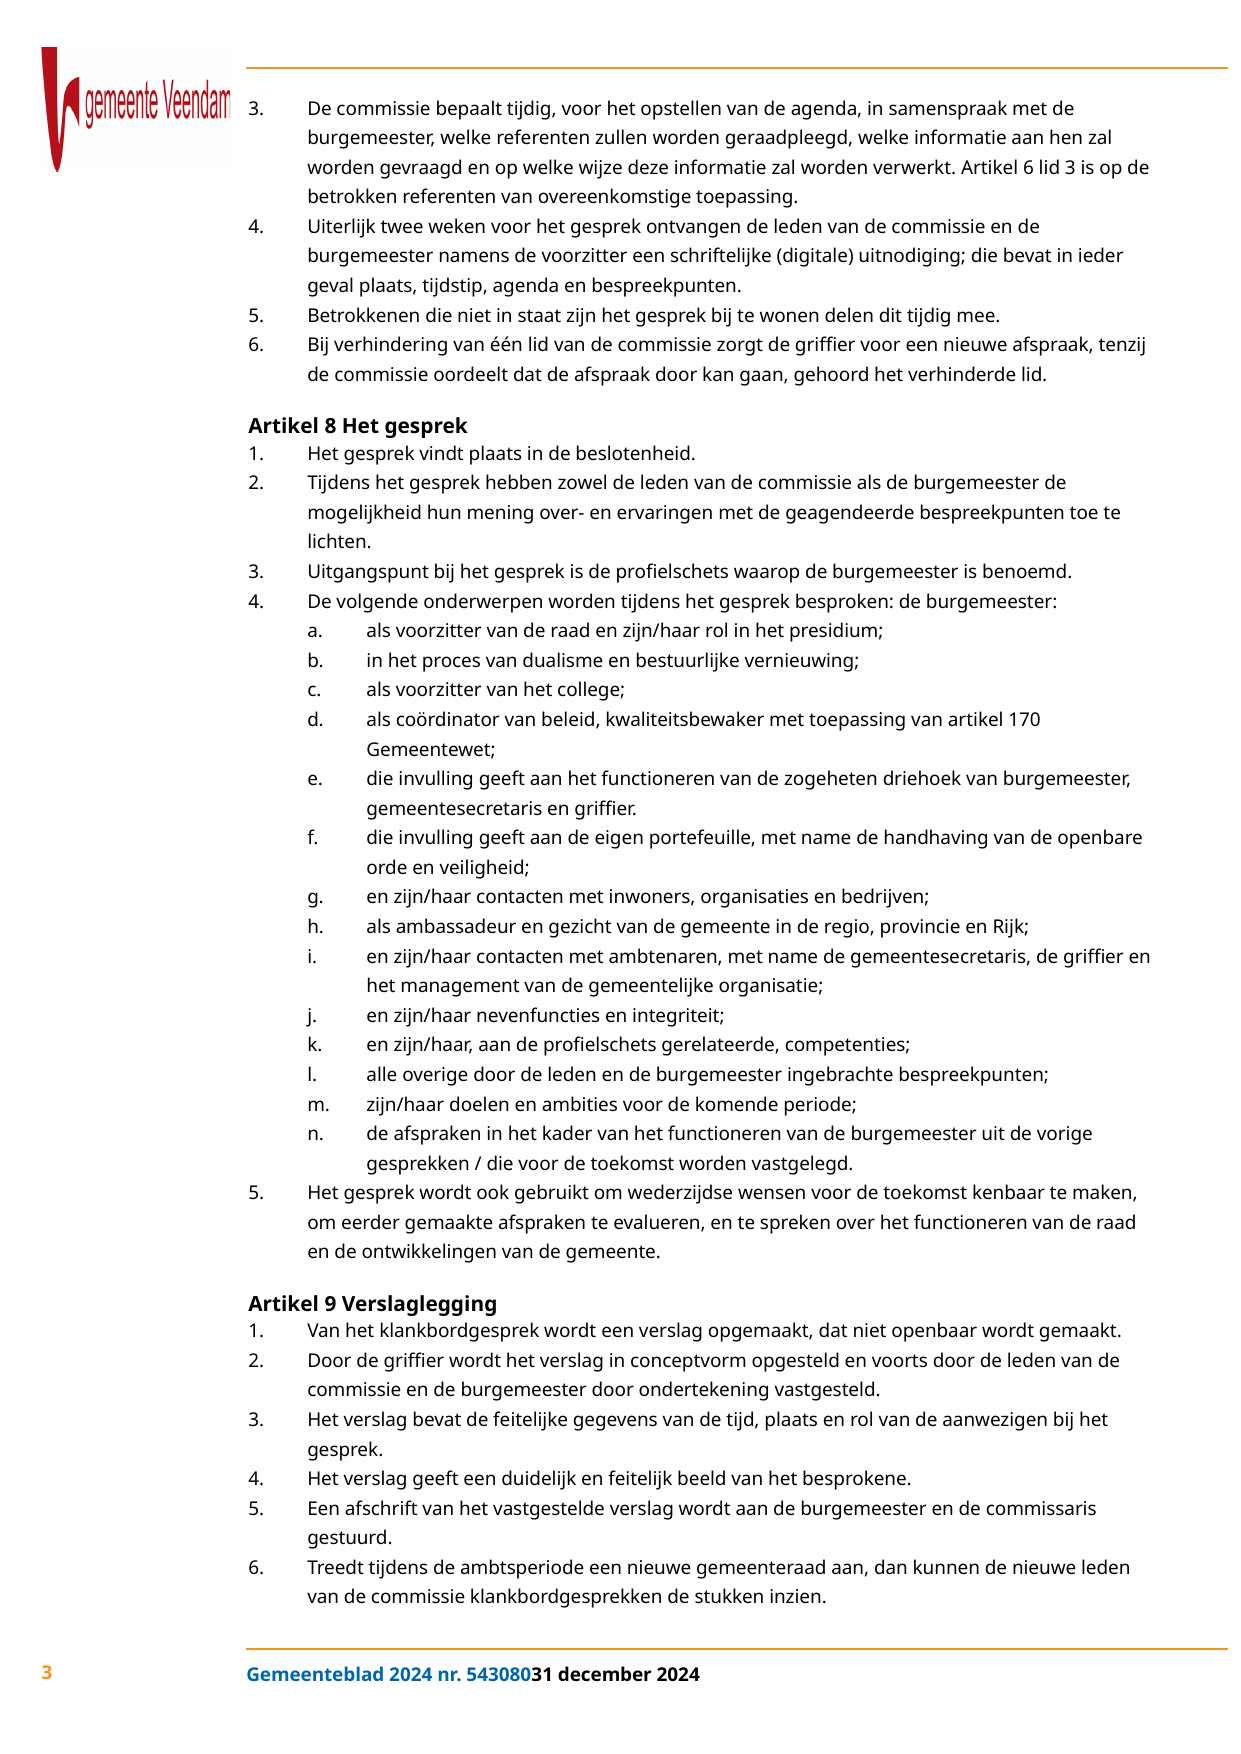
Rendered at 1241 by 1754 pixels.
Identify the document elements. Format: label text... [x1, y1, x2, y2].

list als voorzitter van het college; [307, 677, 1152, 702]
list die invulling geeft aan de eigen portefeuille, met name de handhaving van de openbare orde en veiligheid; [307, 824, 1152, 880]
list De volgende onderwerpen worden tijdens het gesprek besproken: de burgemeester: [248, 588, 1152, 613]
list Een afschrift van het vastgestelde verslag wordt aan de burgemeester en de commissaris gestuurd. [248, 1495, 1152, 1550]
text Artikel 9 Verslaglegging [248, 1289, 1152, 1317]
list in het proces van dualisme en bestuurlijke vernieuwing; [307, 647, 1152, 673]
list als coördinator van beleid, kwaliteitsbewaker met toepassing van artikel 170 Gemeentewet; [307, 706, 1152, 761]
list zijn/haar doelen en ambities voor de komende periode; [307, 1091, 1152, 1116]
list Uiterlijk twee weken voor het gesprek ontvangen de leden van de commissie en de burgemeester namens de voorzitter een schriftelijke (digitale) uitnodiging; die bevat in ieder geval plaats, tijdstip, agenda en bespreekpunten. [248, 213, 1152, 298]
list Het verslag bevat de feitelijke gegevens van de tijd, plaats en rol van de aanwezigen bij het gesprek. [248, 1406, 1152, 1462]
list De commissie bepaalt tijdig, voor het opstellen van de agenda, in samenspraak met de burgemeester, welke referenten zullen worden geraadpleegd, welke informatie aan hen zal worden gevraagd en op welke wijze deze informatie zal worden verwerkt. Artikel 6 lid 3 is op de betrokken referenten van overeenkomstige toepassing. [248, 95, 1152, 209]
list die invulling geeft aan het functioneren van de zogeheten driehoek van burgemeester, gemeentesecretaris en griffier. [307, 765, 1152, 821]
list alle overige door de leden en de burgemeester ingebrachte bespreekpunten; [307, 1061, 1152, 1087]
text Artikel 8 Het gesprek [248, 411, 1152, 440]
list Uitgangspunt bij het gesprek is de profielschets waarop de burgemeester is benoemd. [248, 558, 1152, 584]
list Het verslag geeft een duidelijk en feitelijk beeld van het besprokene. [248, 1465, 1152, 1491]
list als ambassadeur en gezicht van de gemeente in de regio, provincie en Rijk; [307, 913, 1152, 939]
list en zijn/haar nevenfuncties en integriteit; [307, 1002, 1152, 1028]
list Treedt tijdens de ambtsperiode een nieuwe gemeenteraad aan, dan kunnen de nieuwe leden van de commissie klankbordgesprekken de stukken inzien. [248, 1554, 1152, 1609]
list Het gesprek vindt plaats in de beslotenheid. [248, 440, 1152, 466]
picture [41, 47, 231, 172]
list Door de griffier wordt het verslag in conceptvorm opgesteld en voorts door de leden van de commissie en de burgemeester door ondertekening vastgesteld. [248, 1347, 1152, 1402]
list de afspraken in het kader van het functioneren van de burgemeester uit de vorige gesprekken / die voor de toekomst worden vastgelegd. [307, 1120, 1152, 1176]
list Tijdens het gesprek hebben zowel de leden van de commissie als de burgemeester de mogelijkheid hun mening over- en ervaringen met de geagendeerde bespreekpunten toe te lichten. [248, 469, 1152, 554]
list als voorzitter van de raad en zijn/haar rol in het presidium; [307, 617, 1152, 643]
list en zijn/haar contacten met inwoners, organisaties en bedrijven; [307, 884, 1152, 909]
list Bij verhindering van één lid van de commissie zorgt de griffier voor een nieuwe afspraak, tenzij de commissie oordeelt dat de afspraak door kan gaan, gehoord het verhinderde lid. [248, 331, 1152, 387]
list Betrokkenen die niet in staat zijn het gesprek bij te wonen delen dit tijdig mee. [248, 302, 1152, 328]
list Het gesprek wordt ook gebruikt om wederzijdse wensen voor de toekomst kenbaar te maken, om eerder gemaakte afspraken te evalueren, en te spreken over het functioneren van de raad en de ontwikkelingen van de gemeente. [248, 1179, 1152, 1264]
list en zijn/haar, aan de profielschets gerelateerde, competenties; [307, 1032, 1152, 1057]
list Van het klankbordgesprek wordt een verslag opgemaakt, dat niet openbaar wordt gemaakt. [248, 1317, 1152, 1343]
list en zijn/haar contacten met ambtenaren, met name de gemeentesecretaris, de griffier en het management van de gemeentelijke organisatie; [307, 943, 1152, 998]
